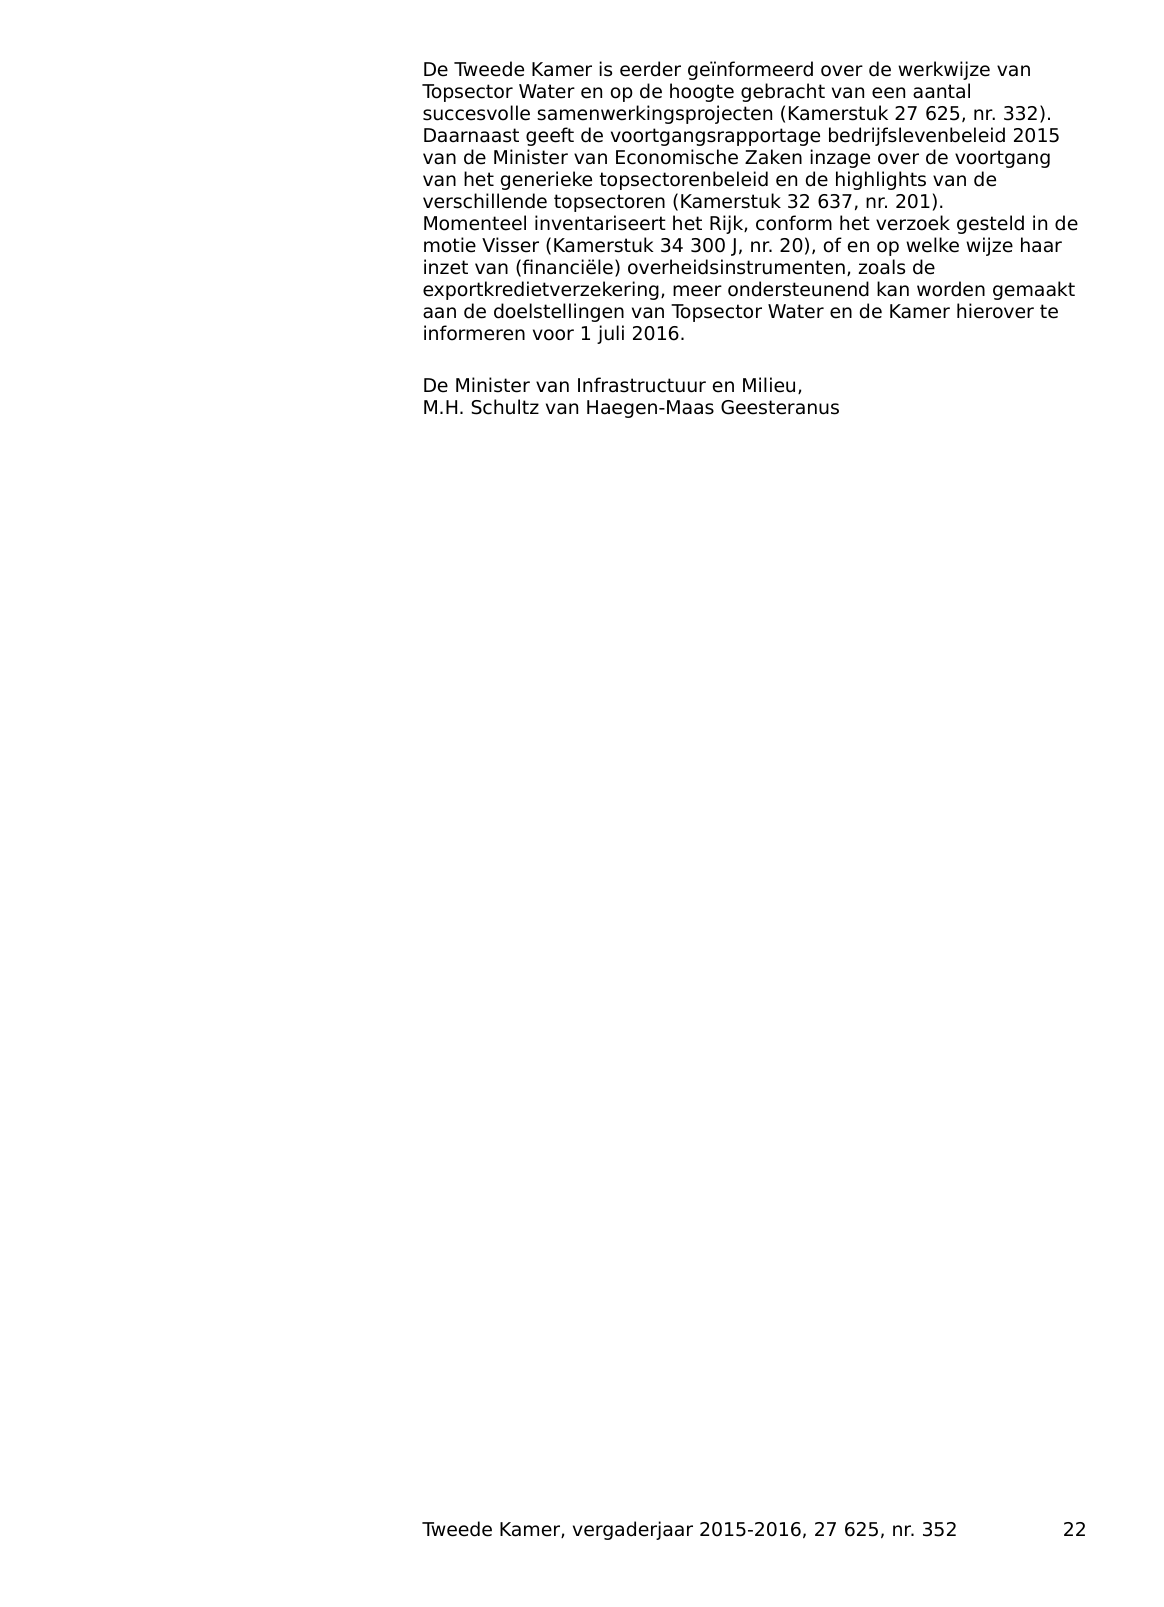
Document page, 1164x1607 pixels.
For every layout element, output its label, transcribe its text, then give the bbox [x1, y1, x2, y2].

text Momenteel inventariseert het Rijk, conform het verzoek gesteld in de motie Visser (Kamerstuk 34 300 J, nr. 20), of en op welke wijze haar inzet van (financiële) overheidsinstrumenten, zoals de exportkredietverzekering, meer ondersteunend kan worden gemaakt aan de doelstellingen van Topsector Water en de Kamer hierover te informeren voor 1 juli 2016. [422, 213, 1087, 345]
text De Minister van Infrastructuur en Milieu, M.H. Schultz van Haegen-Maas Geesteranus [422, 375, 1087, 419]
text De Tweede Kamer is eerder geïnformeerd over de werkwijze van Topsector Water en op de hoogte gebracht van een aantal succesvolle samenwerkingsprojecten (Kamerstuk 27 625, nr. 332). Daarnaast geeft de voortgangsrapportage bedrijfslevenbeleid 2015 van de Minister van Economische Zaken inzage over de voortgang van het generieke topsectorenbeleid en de highlights van de verschillende topsectoren (Kamerstuk 32 637, nr. 201). [422, 59, 1087, 213]
